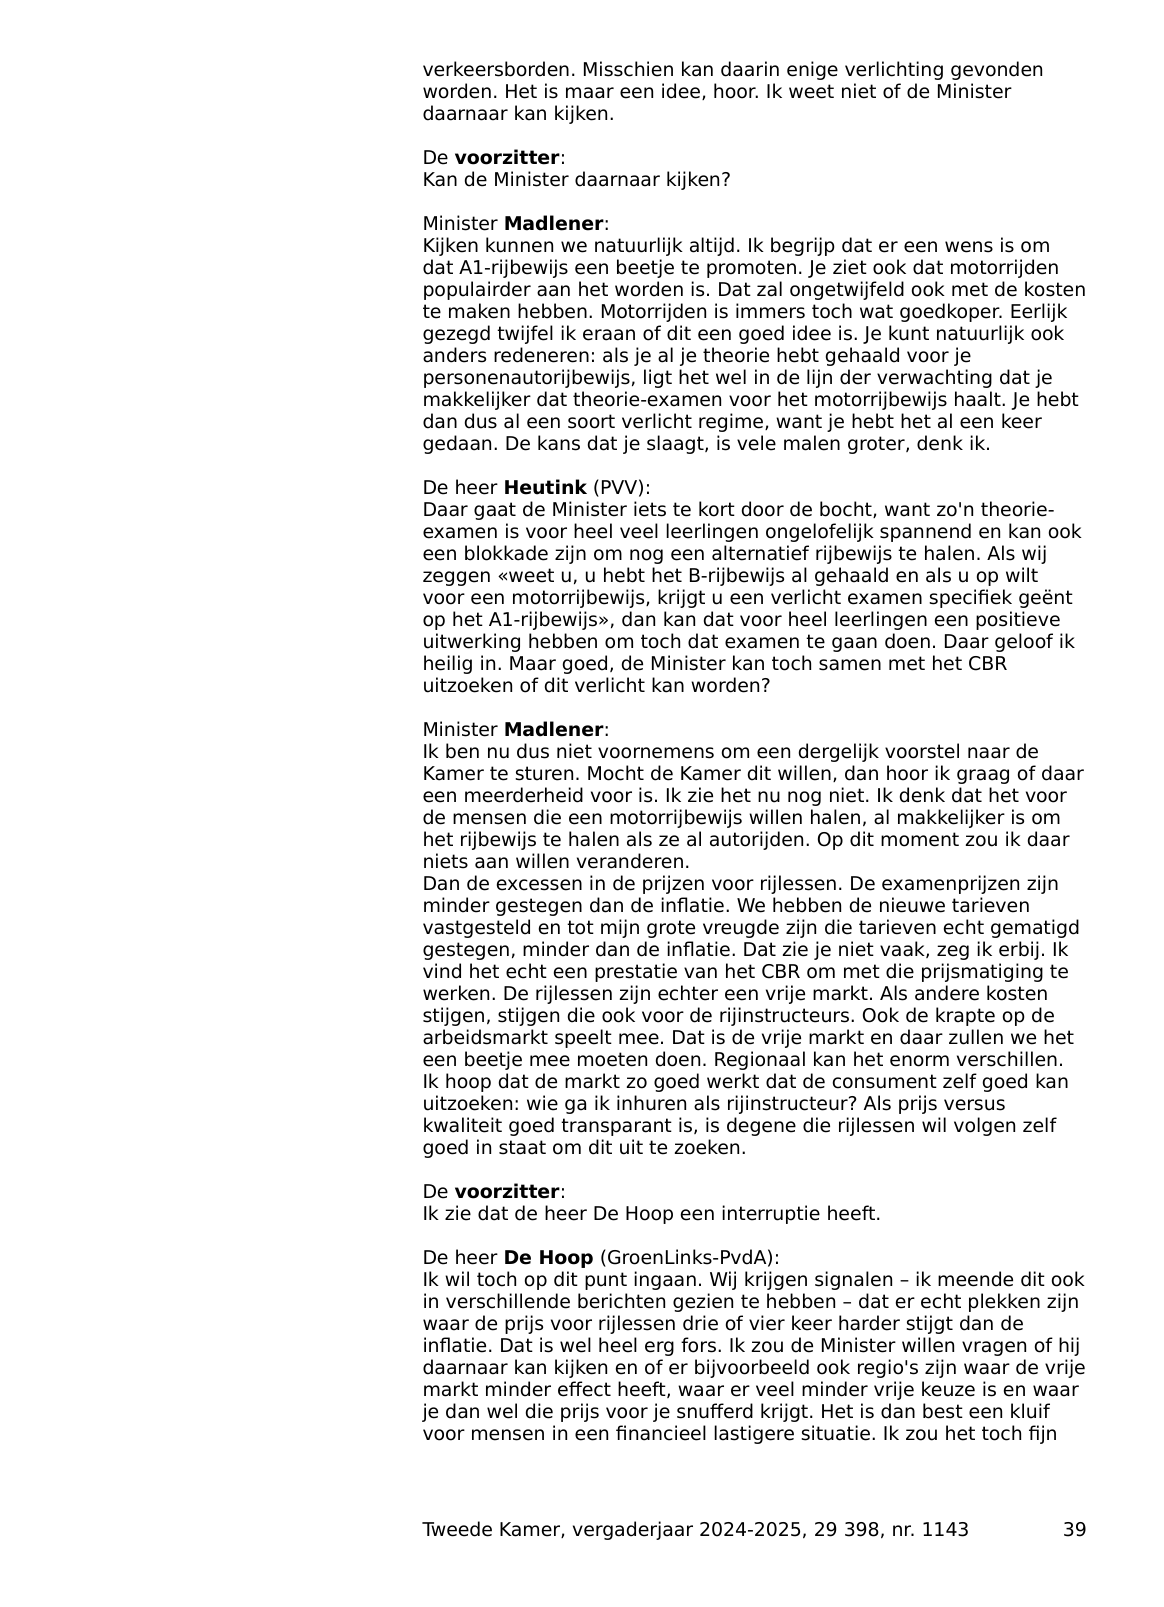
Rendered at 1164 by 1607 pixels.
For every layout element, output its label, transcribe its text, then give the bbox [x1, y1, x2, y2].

text De voorzitter: [422, 147, 1087, 169]
text Ik wil toch op dit punt ingaan. Wij krijgen signalen – ik meende dit ook in verschillende berichten gezien te hebben – dat er echt plekken zijn waar de prijs voor rijlessen drie of vier keer harder stijgt dan de inflatie. Dat is wel heel erg fors. Ik zou de Minister willen vragen of hij daarnaar kan kijken en of er bijvoorbeeld ook regio's zijn waar de vrije markt minder effect heeft, waar er veel minder vrije keuze is en waar je dan wel die prijs voor je snufferd krijgt. Het is dan best een kluif voor mensen in een financieel lastigere situatie. Ik zou het toch fijn [422, 1269, 1087, 1445]
text Minister Madlener: [422, 719, 1087, 741]
text De heer Heutink (PVV): [422, 477, 1087, 499]
text Daar gaat de Minister iets te kort door de bocht, want zo'n theorie-examen is voor heel veel leerlingen ongelofelijk spannend en kan ook een blokkade zijn om nog een alternatief rijbewijs te halen. Als wij zeggen «weet u, u hebt het B-rijbewijs al gehaald en als u op wilt voor een motorrijbewijs, krijgt u een verlicht examen specifiek geënt op het A1-rijbewijs», dan kan dat voor heel leerlingen een positieve uitwerking hebben om toch dat examen te gaan doen. Daar geloof ik heilig in. Maar goed, de Minister kan toch samen met het CBR uitzoeken of dit verlicht kan worden? [422, 499, 1087, 697]
text Ik ben nu dus niet voornemens om een dergelijk voorstel naar de Kamer te sturen. Mocht de Kamer dit willen, dan hoor ik graag of daar een meerderheid voor is. Ik zie het nu nog niet. Ik denk dat het voor de mensen die een motorrijbewijs willen halen, al makkelijker is om het rijbewijs te halen als ze al autorijden. Op dit moment zou ik daar niets aan willen veranderen. [422, 741, 1087, 873]
text Ik zie dat de heer De Hoop een interruptie heeft. [422, 1203, 1087, 1225]
text Kan de Minister daarnaar kijken? [422, 169, 1087, 191]
text verkeersborden. Misschien kan daarin enige verlichting gevonden worden. Het is maar een idee, hoor. Ik weet niet of de Minister daarnaar kan kijken. [422, 59, 1087, 125]
text De voorzitter: [422, 1181, 1087, 1203]
text Kijken kunnen we natuurlijk altijd. Ik begrijp dat er een wens is om dat A1-rijbewijs een beetje te promoten. Je ziet ook dat motorrijden populairder aan het worden is. Dat zal ongetwijfeld ook met de kosten te maken hebben. Motorrijden is immers toch wat goedkoper. Eerlijk gezegd twijfel ik eraan of dit een goed idee is. Je kunt natuurlijk ook anders redeneren: als je al je theorie hebt gehaald voor je personenautorijbewijs, ligt het wel in de lijn der verwachting dat je makkelijker dat theorie-examen voor het motorrijbewijs haalt. Je hebt dan dus al een soort verlicht regime, want je hebt het al een keer gedaan. De kans dat je slaagt, is vele malen groter, denk ik. [422, 235, 1087, 455]
text Minister Madlener: [422, 213, 1087, 235]
text Dan de excessen in de prijzen voor rijlessen. De examenprijzen zijn minder gestegen dan de inflatie. We hebben de nieuwe tarieven vastgesteld en tot mijn grote vreugde zijn die tarieven echt gematigd gestegen, minder dan de inflatie. Dat zie je niet vaak, zeg ik erbij. Ik vind het echt een prestatie van het CBR om met die prijsmatiging te werken. De rijlessen zijn echter een vrije markt. Als andere kosten stijgen, stijgen die ook voor de rijinstructeurs. Ook de krapte op de arbeidsmarkt speelt mee. Dat is de vrije markt en daar zullen we het een beetje mee moeten doen. Regionaal kan het enorm verschillen. Ik hoop dat de markt zo goed werkt dat de consument zelf goed kan uitzoeken: wie ga ik inhuren als rijinstructeur? Als prijs versus kwaliteit goed transparant is, is degene die rijlessen wil volgen zelf goed in staat om dit uit te zoeken. [422, 873, 1087, 1159]
text De heer De Hoop (GroenLinks-PvdA): [422, 1247, 1087, 1269]
